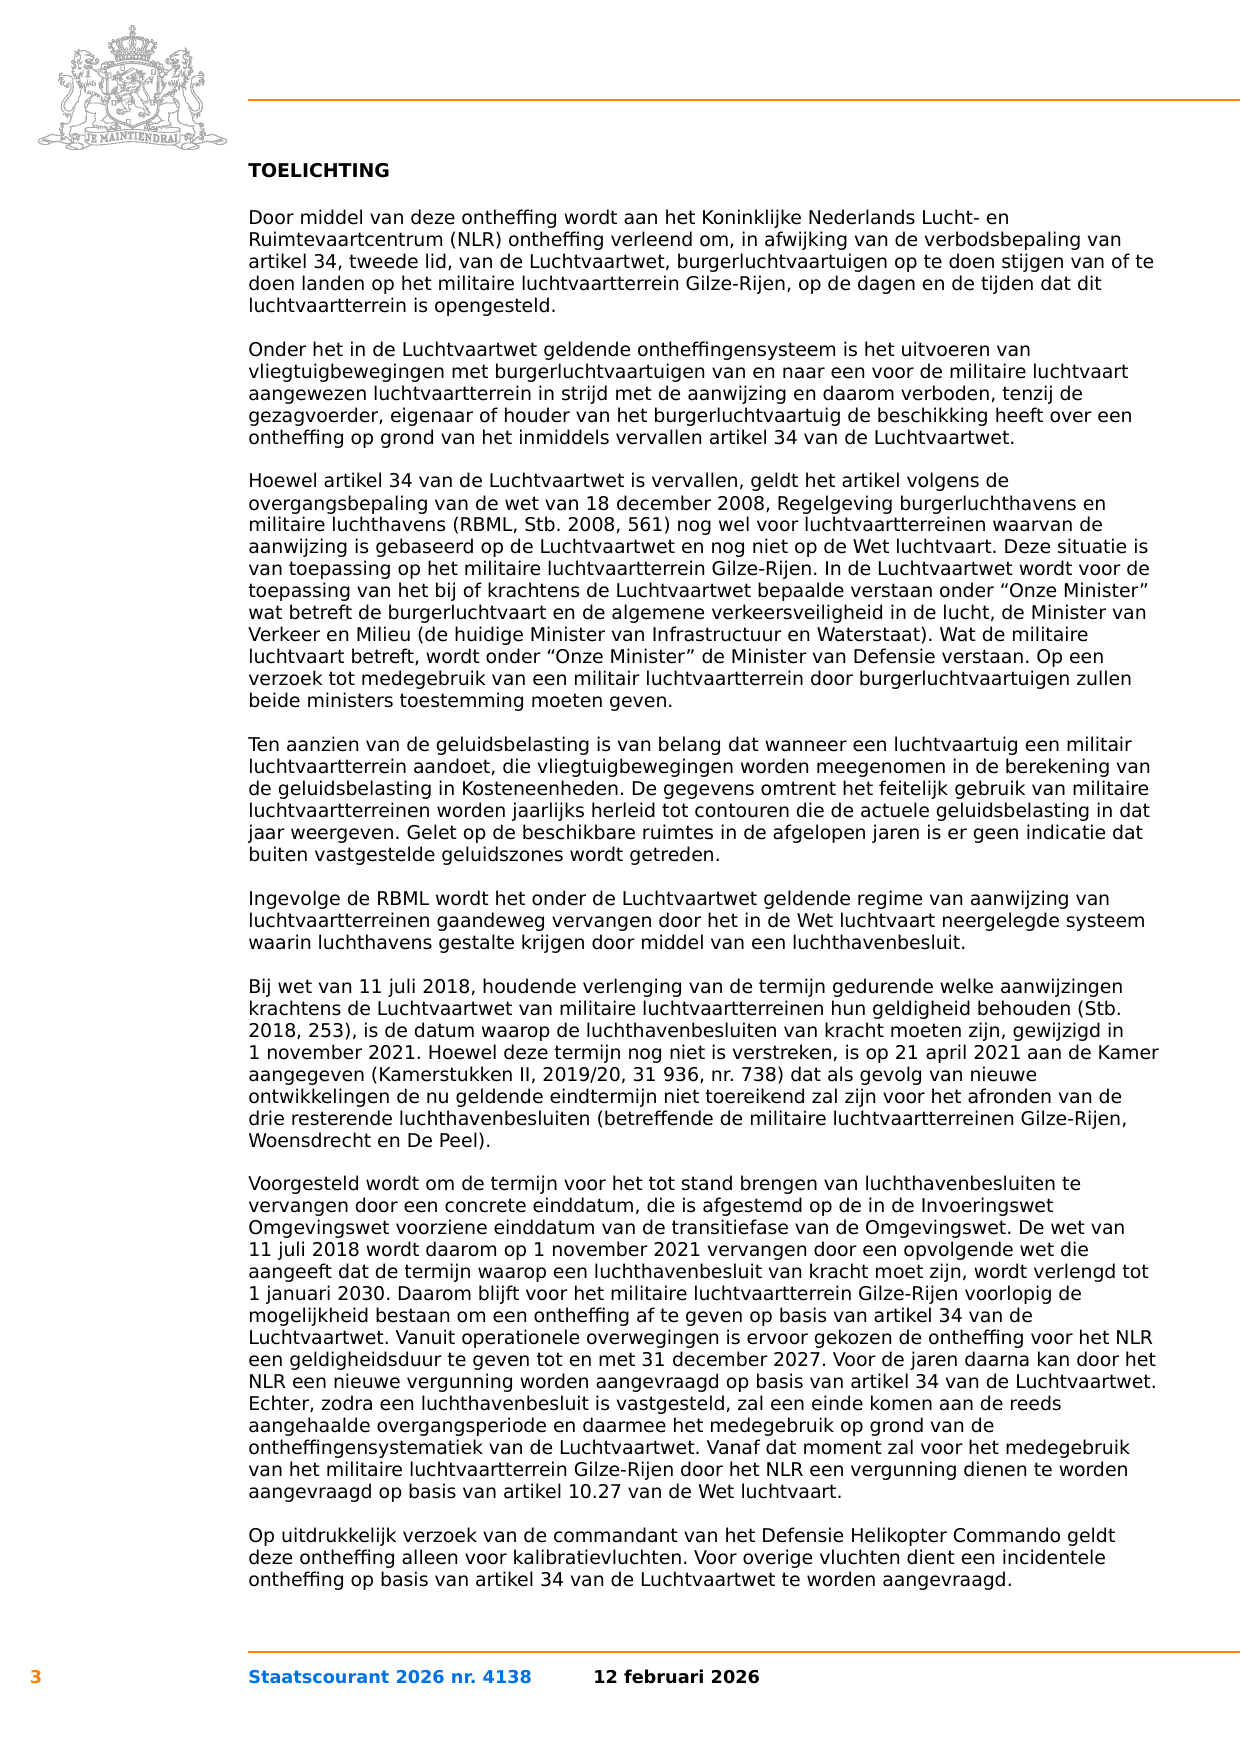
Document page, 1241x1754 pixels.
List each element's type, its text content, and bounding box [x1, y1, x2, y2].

text Op uitdrukkelijk verzoek van de commandant van het Defensie Helikopter Commando geldt deze ontheffing alleen voor kalibratievluchten. Voor overige vluchten dient een incidentele ontheffing op basis van artikel 34 van de Luchtvaartwet te worden aangevraagd. [248, 1525, 1163, 1591]
text Ten aanzien van de geluidsbelasting is van belang dat wanneer een luchtvaartuig een militair luchtvaartterrein aandoet, die vliegtuigbewegingen worden meegenomen in de berekening van de geluidsbelasting in Kosteneenheden. De gegevens omtrent het feitelijk gebruik van militaire luchtvaartterreinen worden jaarlijks herleid tot contouren die de actuele geluidsbelasting in dat jaar weergeven. Gelet op de beschikbare ruimtes in de afgelopen jaren is er geen indicatie dat buiten vastgestelde geluidszones wordt getreden. [248, 734, 1163, 866]
text Ingevolge de RBML wordt het onder de Luchtvaartwet geldende regime van aanwijzing van luchtvaartterreinen gaandeweg vervangen door het in de Wet luchtvaart neergelegde systeem waarin luchthavens gestalte krijgen door middel van een luchthavenbesluit. [248, 888, 1163, 954]
picture [38, 25, 227, 150]
text Onder het in de Luchtvaartwet geldende ontheffingensysteem is het uitvoeren van vliegtuigbewegingen met burgerluchtvaartuigen van en naar een voor de militaire luchtvaart aangewezen luchtvaartterrein in strijd met de aanwijzing en daarom verboden, tenzij de gezagvoerder, eigenaar of houder van het burgerluchtvaartuig de beschikking heeft over een ontheffing op grond van het inmiddels vervallen artikel 34 van de Luchtvaartwet. [248, 339, 1163, 448]
text Bij wet van 11 juli 2018, houdende verlenging van de termijn gedurende welke aanwijzingen krachtens de Luchtvaartwet van militaire luchtvaartterreinen hun geldigheid behouden (Stb. 2018, 253), is de datum waarop de luchthavenbesluiten van kracht moeten zijn, gewijzigd in 1 november 2021. Hoewel deze termijn nog niet is verstreken, is op 21 april 2021 aan de Kamer aangegeven (Kamerstukken II, 2019/20, 31 936, nr. 738) dat als gevolg van nieuwe ontwikkelingen de nu geldende eindtermijn niet toereikend zal zijn voor het afronden van de drie resterende luchthavenbesluiten (betreffende de militaire luchtvaartterreinen Gilze-Rijen, Woensdrecht en De Peel). [248, 976, 1163, 1151]
text Door middel van deze ontheffing wordt aan het Koninklijke Nederlands Lucht- en Ruimtevaartcentrum (NLR) ontheffing verleend om, in afwijking van de verbodsbepaling van artikel 34, tweede lid, van de Luchtvaartwet, burgerluchtvaartuigen op te doen stijgen van of te doen landen op het militaire luchtvaartterrein Gilze-Rijen, op de dagen en de tijden dat dit luchtvaartterrein is opengesteld. [248, 207, 1163, 317]
subtitle TOELICHTING [248, 160, 1163, 182]
text Hoewel artikel 34 van de Luchtvaartwet is vervallen, geldt het artikel volgens de overgangsbepaling van de wet van 18 december 2008, Regelgeving burgerluchthavens en militaire luchthavens (RBML, Stb. 2008, 561) nog wel voor luchtvaartterreinen waarvan de aanwijzing is gebaseerd op de Luchtvaartwet en nog niet op de Wet luchtvaart. Deze situatie is van toepassing op het militaire luchtvaartterrein Gilze-Rijen. In de Luchtvaartwet wordt voor de toepassing van het bij of krachtens de Luchtvaartwet bepaalde verstaan onder “Onze Minister” wat betreft de burgerluchtvaart en de algemene verkeersveiligheid in de lucht, de Minister van Verkeer en Milieu (de huidige Minister van Infrastructuur en Waterstaat). Wat de militaire luchtvaart betreft, wordt onder “Onze Minister” de Minister van Defensie verstaan. Op een verzoek tot medegebruik van een militair luchtvaartterrein door burgerluchtvaartuigen zullen beide ministers toestemming moeten geven. [248, 470, 1163, 712]
text Voorgesteld wordt om de termijn voor het tot stand brengen van luchthavenbesluiten te vervangen door een concrete einddatum, die is afgestemd op de in de Invoeringswet Omgevingswet voorziene einddatum van de transitiefase van de Omgevingswet. De wet van 11 juli 2018 wordt daarom op 1 november 2021 vervangen door een opvolgende wet die aangeeft dat de termijn waarop een luchthavenbesluit van kracht moet zijn, wordt verlengd tot 1 januari 2030. Daarom blijft voor het militaire luchtvaartterrein Gilze-Rijen voorlopig de mogelijkheid bestaan om een ontheffing af te geven op basis van artikel 34 van de Luchtvaartwet. Vanuit operationele overwegingen is ervoor gekozen de ontheffing voor het NLR een geldigheidsduur te geven tot en met 31 december 2027. Voor de jaren daarna kan door het NLR een nieuwe vergunning worden aangevraagd op basis van artikel 34 van de Luchtvaartwet. Echter, zodra een luchthavenbesluit is vastgesteld, zal een einde komen aan de reeds aangehaalde overgangsperiode en daarmee het medegebruik op grond van de ontheffingensystematiek van de Luchtvaartwet. Vanaf dat moment zal voor het medegebruik van het militaire luchtvaartterrein Gilze-Rijen door het NLR een vergunning dienen te worden aangevraagd op basis van artikel 10.27 van de Wet luchtvaart. [248, 1173, 1163, 1503]
